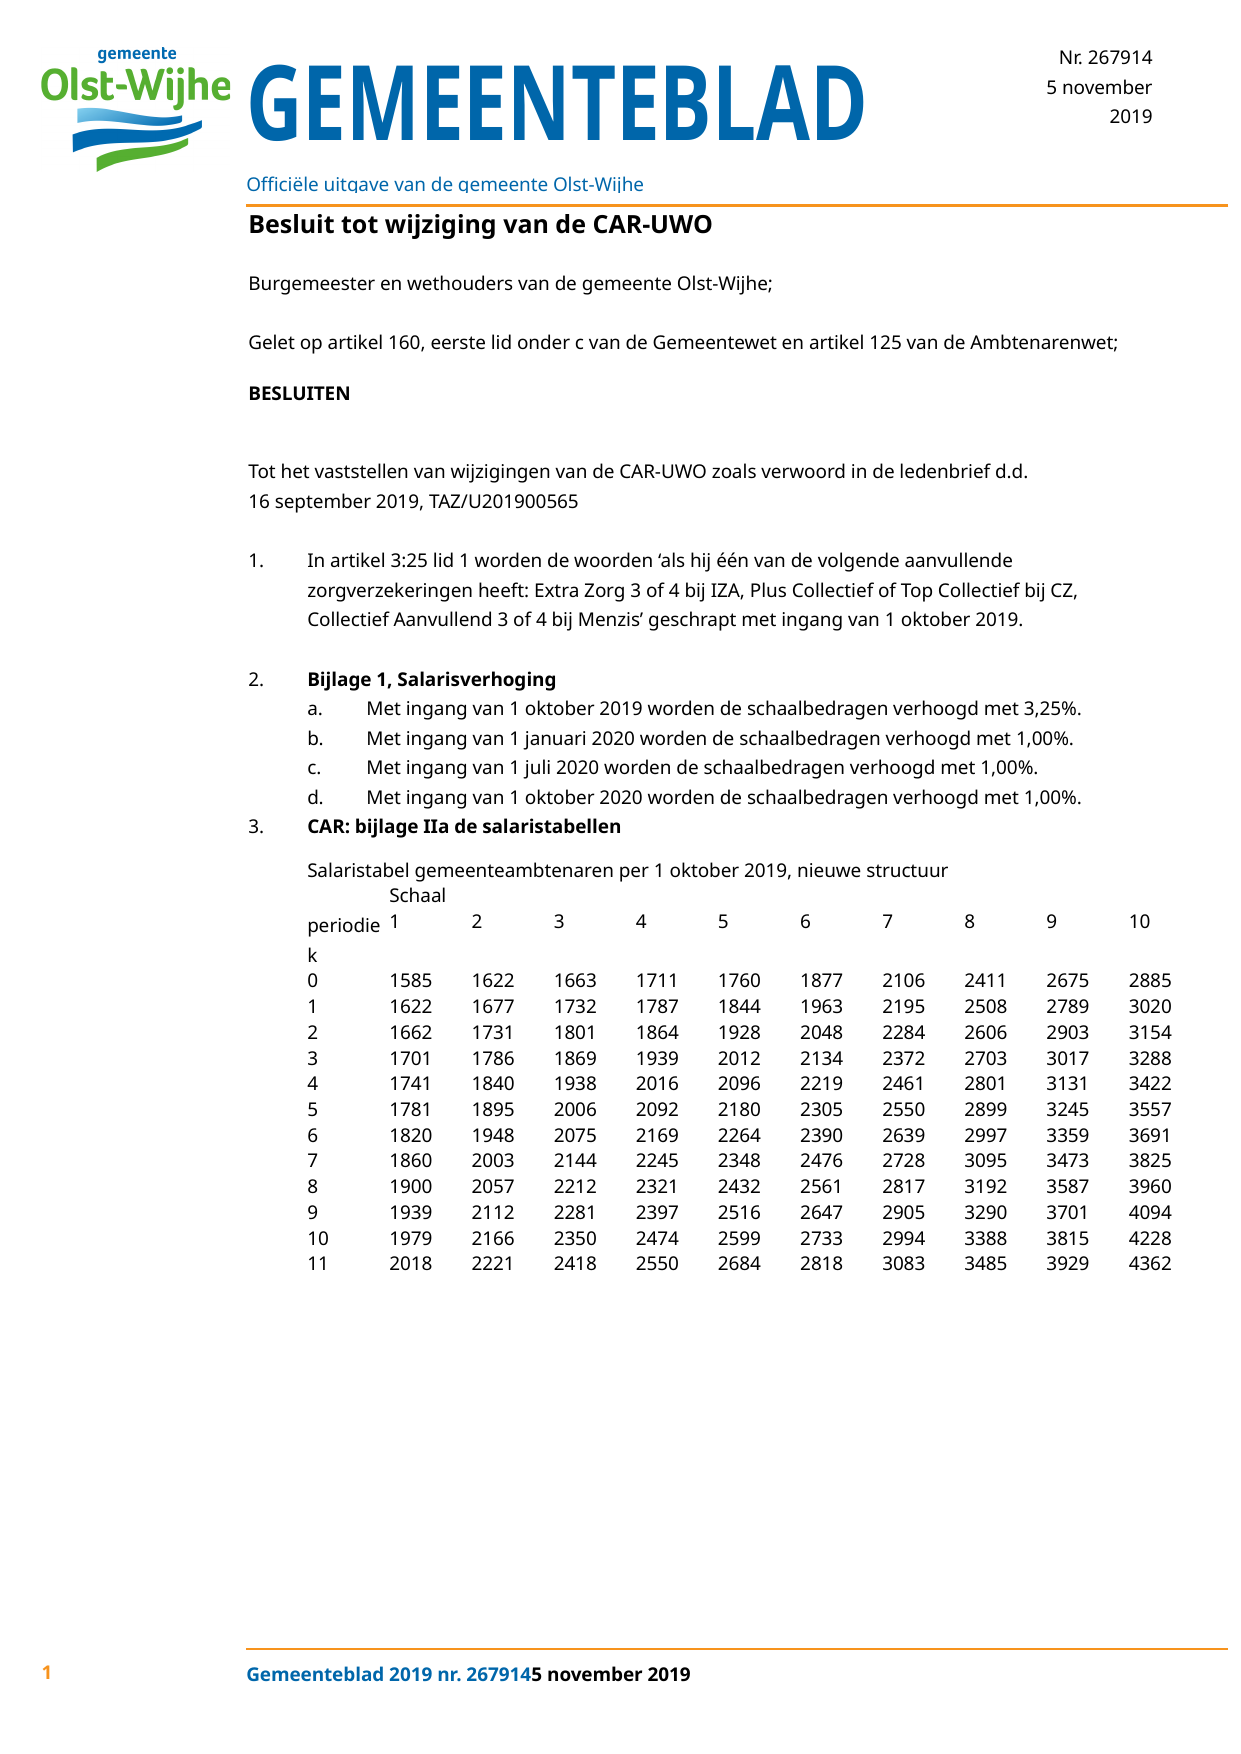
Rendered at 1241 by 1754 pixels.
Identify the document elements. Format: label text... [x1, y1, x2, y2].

list Met ingang van 1 juli 2020 worden de schaalbedragen verhoogd met 1,00%. [307, 754, 1152, 780]
table_cell 2245 [636, 1148, 718, 1173]
table_cell 2606 [964, 1019, 1046, 1045]
table_cell 2012 [718, 1045, 800, 1070]
list Salaristabel gemeenteambtenaren per 1 oktober 2019, nieuwe structuur [248, 857, 1152, 882]
table_cell 3083 [882, 1251, 964, 1276]
table_cell 2169 [636, 1122, 718, 1148]
list Bijlage 1, Salarisverhoging [248, 666, 1152, 691]
table_cell 1928 [718, 1019, 800, 1045]
table_cell 4 [307, 1070, 389, 1096]
table_cell 2221 [471, 1251, 553, 1276]
table_cell 1900 [389, 1173, 471, 1199]
table_cell 1948 [471, 1122, 553, 1148]
table_cell 1860 [389, 1148, 471, 1173]
table_cell 1731 [471, 1019, 553, 1045]
table_cell 3017 [1046, 1045, 1128, 1070]
table_cell 2348 [718, 1148, 800, 1173]
table_cell 1622 [471, 968, 553, 993]
table_cell 2561 [800, 1173, 882, 1199]
table_cell 6 [800, 908, 882, 967]
table_cell 2096 [718, 1070, 800, 1096]
table_cell 3020 [1129, 993, 1211, 1019]
table_cell 3825 [1129, 1148, 1211, 1173]
table_cell 1939 [636, 1045, 718, 1070]
table_cell 2516 [718, 1199, 800, 1225]
table_cell 2550 [882, 1096, 964, 1122]
table_cell 2647 [800, 1199, 882, 1225]
table_cell 10 [1129, 908, 1211, 967]
table_cell 3422 [1129, 1070, 1211, 1096]
table_cell 2550 [636, 1251, 718, 1276]
table_cell 3192 [964, 1173, 1046, 1199]
text Gelet op artikel 160, eerste lid onder c van de Gemeentewet en artikel 125 van de Ambtenarenwet; [248, 329, 1152, 355]
table_cell 4362 [1129, 1251, 1211, 1276]
table_cell 1741 [389, 1070, 471, 1096]
table_cell 3473 [1046, 1148, 1128, 1173]
table_cell 2903 [1046, 1019, 1128, 1045]
table_cell 2284 [882, 1019, 964, 1045]
table_cell 1786 [471, 1045, 553, 1070]
table_cell 2476 [800, 1148, 882, 1173]
table_cell 1801 [554, 1019, 636, 1045]
table_cell 6 [307, 1122, 389, 1148]
table_cell 2508 [964, 993, 1046, 1019]
table_cell 0 [307, 968, 389, 993]
table_cell 2675 [1046, 968, 1128, 993]
table_header Schaal [389, 883, 1211, 908]
table_cell 2639 [882, 1122, 964, 1148]
list Met ingang van 1 oktober 2019 worden de schaalbedragen verhoogd met 3,25%. [307, 695, 1152, 721]
table_cell 3359 [1046, 1122, 1128, 1148]
table_cell 1732 [554, 993, 636, 1019]
text Burgemeester en wethouders van de gemeente Olst-Wijhe; [248, 270, 1152, 296]
table_cell 2684 [718, 1251, 800, 1276]
table_cell 1864 [636, 1019, 718, 1045]
picture [41, 47, 231, 172]
table_cell 1760 [718, 968, 800, 993]
table_cell 2372 [882, 1045, 964, 1070]
table_cell 2885 [1129, 968, 1211, 993]
table_cell 2048 [800, 1019, 882, 1045]
table_cell 1820 [389, 1122, 471, 1148]
table_cell 2219 [800, 1070, 882, 1096]
table_cell 2789 [1046, 993, 1128, 1019]
table_cell 2 [307, 1019, 389, 1045]
table_cell 2997 [964, 1122, 1046, 1148]
table_cell 8 [307, 1173, 389, 1199]
list CAR: bijlage IIa de salaristabellen [248, 814, 1152, 839]
table_cell 2212 [554, 1173, 636, 1199]
table_cell 5 [307, 1096, 389, 1122]
table_cell 2180 [718, 1096, 800, 1122]
table_cell 2411 [964, 968, 1046, 993]
table_cell 2899 [964, 1096, 1046, 1122]
table_cell 1 [307, 993, 389, 1019]
table_cell 2390 [800, 1122, 882, 1148]
table_cell 3587 [1046, 1173, 1128, 1199]
table_cell 3815 [1046, 1225, 1128, 1251]
table_cell 2 [471, 908, 553, 967]
table_cell 2432 [718, 1173, 800, 1199]
table_cell 1939 [389, 1199, 471, 1225]
table_cell 2195 [882, 993, 964, 1019]
table_cell 1662 [389, 1019, 471, 1045]
table_cell 1711 [636, 968, 718, 993]
table_cell 1585 [389, 968, 471, 993]
table_cell 2166 [471, 1225, 553, 1251]
table_cell 2994 [882, 1225, 964, 1251]
table_cell 1844 [718, 993, 800, 1019]
table_cell 3 [307, 1045, 389, 1070]
text Besluit tot wijziging van de CAR-UWO [248, 207, 1152, 241]
table_cell 2092 [636, 1096, 718, 1122]
table_cell 3095 [964, 1148, 1046, 1173]
table_cell 2057 [471, 1173, 553, 1199]
table_cell 3245 [1046, 1096, 1128, 1122]
table_cell 7 [307, 1148, 389, 1173]
table_cell 1622 [389, 993, 471, 1019]
text Tot het vaststellen van wijzigingen van de CAR-UWO zoals verwoord in de ledenbrief d.d. 16 september 2019, TAZ/U201900565 [248, 459, 1152, 514]
table_cell 2264 [718, 1122, 800, 1148]
table_cell 4094 [1129, 1199, 1211, 1225]
table_cell 1877 [800, 968, 882, 993]
table_cell 1663 [554, 968, 636, 993]
table_cell 2703 [964, 1045, 1046, 1070]
table_header periodiek [307, 883, 389, 967]
list Met ingang van 1 oktober 2020 worden de schaalbedragen verhoogd met 1,00%. [307, 784, 1152, 810]
table_cell 2728 [882, 1148, 964, 1173]
list In artikel 3:25 lid 1 worden de woorden ‘als hij één van de volgende aanvullende zorgverzekeringen heeft: Extra Zorg 3 of 4 bij IZA, Plus Collectief of Top Collectief bij CZ, Collectief Aanvullend 3 of 4 bij Menzis’ geschrapt met ingang van 1 oktober 2019. [248, 547, 1152, 632]
table_cell 3290 [964, 1199, 1046, 1225]
table_cell 7 [882, 908, 964, 967]
table_cell 1781 [389, 1096, 471, 1122]
table_cell 1938 [554, 1070, 636, 1096]
table_cell 9 [1046, 908, 1128, 967]
table_cell 2817 [882, 1173, 964, 1199]
table_cell 3 [554, 908, 636, 967]
table_cell 8 [964, 908, 1046, 967]
table_cell 2321 [636, 1173, 718, 1199]
table_cell 3154 [1129, 1019, 1211, 1045]
table_cell 10 [307, 1225, 389, 1251]
table_cell 2474 [636, 1225, 718, 1251]
table_cell 2733 [800, 1225, 882, 1251]
table_cell 4 [636, 908, 718, 967]
table_cell 2461 [882, 1070, 964, 1096]
table_cell 2134 [800, 1045, 882, 1070]
table_cell 2905 [882, 1199, 964, 1225]
table_cell 3960 [1129, 1173, 1211, 1199]
list Met ingang van 1 januari 2020 worden de schaalbedragen verhoogd met 1,00%. [307, 725, 1152, 751]
table_cell 2003 [471, 1148, 553, 1173]
table_cell 2281 [554, 1199, 636, 1225]
table_cell 1895 [471, 1096, 553, 1122]
text BESLUITEN [248, 380, 1152, 406]
table_cell 1963 [800, 993, 882, 1019]
table_cell 1869 [554, 1045, 636, 1070]
table_cell 2350 [554, 1225, 636, 1251]
table_cell 11 [307, 1251, 389, 1276]
table_cell 1701 [389, 1045, 471, 1070]
table_cell 3691 [1129, 1122, 1211, 1148]
table_cell 3288 [1129, 1045, 1211, 1070]
table_cell 1 [389, 908, 471, 967]
table_cell 2144 [554, 1148, 636, 1173]
table_cell 1787 [636, 993, 718, 1019]
table_cell 2801 [964, 1070, 1046, 1096]
table_cell 5 [718, 908, 800, 967]
table_cell 2112 [471, 1199, 553, 1225]
table_cell 2599 [718, 1225, 800, 1251]
table_cell 3929 [1046, 1251, 1128, 1276]
table_cell 2018 [389, 1251, 471, 1276]
table_cell 2016 [636, 1070, 718, 1096]
table_cell 2075 [554, 1122, 636, 1148]
table_cell 1979 [389, 1225, 471, 1251]
table_cell 3485 [964, 1251, 1046, 1276]
table_cell 3701 [1046, 1199, 1128, 1225]
table_cell 2305 [800, 1096, 882, 1122]
table_cell 2818 [800, 1251, 882, 1276]
table_cell 3131 [1046, 1070, 1128, 1096]
table_cell 4228 [1129, 1225, 1211, 1251]
table_cell 2418 [554, 1251, 636, 1276]
table_cell 1677 [471, 993, 553, 1019]
table_cell 3557 [1129, 1096, 1211, 1122]
table_cell 3388 [964, 1225, 1046, 1251]
table_cell 2006 [554, 1096, 636, 1122]
table_cell 9 [307, 1199, 389, 1225]
table_cell 2397 [636, 1199, 718, 1225]
table_cell 1840 [471, 1070, 553, 1096]
table_cell 2106 [882, 968, 964, 993]
